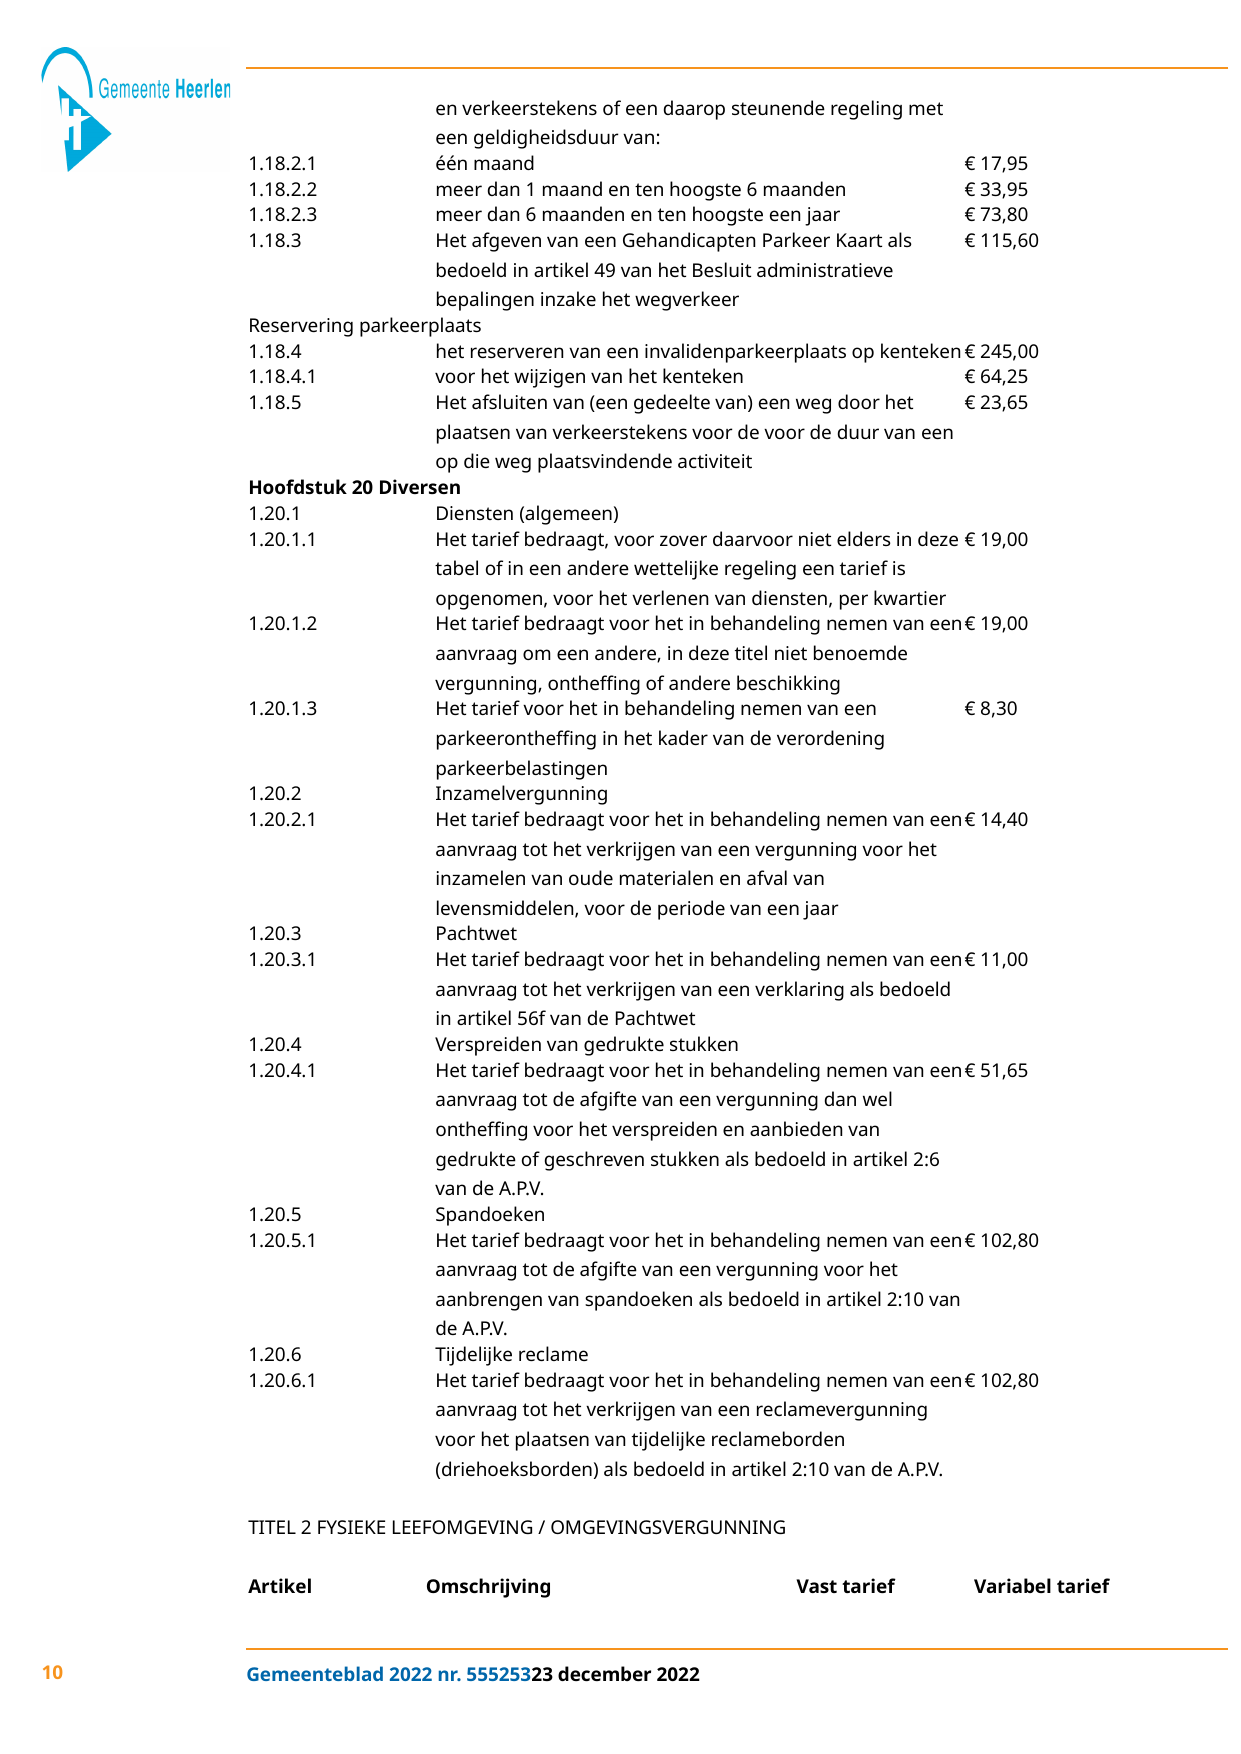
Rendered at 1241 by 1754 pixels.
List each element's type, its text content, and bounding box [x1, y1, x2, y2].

table_cell Verspreiden van gedrukte stukken [435, 1031, 964, 1057]
table_cell Het tarief voor het in behandeling nemen van een parkeerontheffing in het kader van de verordening parkeerbelastingen [435, 696, 964, 780]
picture [41, 47, 59, 70]
table_cell € 102,80 [964, 1367, 1152, 1481]
table_cell [964, 1341, 1152, 1367]
table_cell 1.18.5 [248, 389, 435, 474]
table_cell Reservering parkeerplaats [248, 312, 1152, 338]
table_cell 1.20.5.1 [248, 1227, 435, 1341]
table_cell 1.20.6 [248, 1341, 435, 1367]
table_cell 1.20.4 [248, 1031, 435, 1057]
table_cell € 33,95 [964, 176, 1152, 202]
table_cell 1.20.4.1 [248, 1057, 435, 1201]
table_cell Het tarief bedraagt voor het in behandeling nemen van een aanvraag tot de afgifte van een vergunning dan wel ontheffing voor het verspreiden en aanbieden van gedrukte of geschreven stukken als bedoeld in artikel 2:6 van de A.P.V. [435, 1057, 964, 1201]
table_cell en verkeerstekens of een daarop steunende regeling met een geldigheidsduur van: [435, 95, 964, 150]
table_cell meer dan 1 maand en ten hoogste 6 maanden [435, 176, 964, 202]
table_cell één maand [435, 150, 964, 176]
table_cell € 245,00 [964, 338, 1152, 364]
table_cell Het tarief bedraagt voor het in behandeling nemen van een aanvraag tot het verkrijgen van een vergunning voor het inzamelen van oude materialen en afval van levensmiddelen, voor de periode van een jaar [435, 806, 964, 921]
table_cell [964, 1031, 1152, 1057]
table_cell het reserveren van een invalidenparkeerplaats op kenteken [435, 338, 964, 364]
table_cell 1.18.4.1 [248, 364, 435, 389]
table_cell 1.18.2.1 [248, 150, 435, 176]
table_cell [964, 921, 1152, 946]
table_cell 1.18.4 [248, 338, 435, 364]
table_cell [248, 95, 435, 150]
table_cell Het tarief bedraagt voor het in behandeling nemen van een aanvraag tot de afgifte van een vergunning voor het aanbrengen van spandoeken als bedoeld in artikel 2:10 van de A.P.V. [435, 1227, 964, 1341]
table_cell € 23,65 [964, 389, 1152, 474]
table_header Omschrijving [426, 1574, 796, 1599]
table_cell Het afgeven van een Gehandicapten Parkeer Kaart als bedoeld in artikel 49 van het Besluit administratieve bepalingen inzake het wegverkeer [435, 227, 964, 312]
table_cell 1.20.1.2 [248, 611, 435, 696]
table_cell Het afsluiten van (een gedeelte van) een weg door het plaatsen van verkeerstekens voor de voor de duur van een op die weg plaatsvindende activiteit [435, 389, 964, 474]
table_cell € 102,80 [964, 1227, 1152, 1341]
table_cell 1.20.3.1 [248, 946, 435, 1031]
table_cell Het tarief bedraagt voor het in behandeling nemen van een aanvraag tot het verkrijgen van een reclamevergunning voor het plaatsen van tijdelijke reclameborden (driehoeksborden) als bedoeld in artikel 2:10 van de A.P.V. [435, 1367, 964, 1481]
table_cell [964, 500, 1152, 526]
table_cell € 73,80 [964, 202, 1152, 227]
table_cell [964, 95, 1152, 150]
table_cell voor het wijzigen van het kenteken [435, 364, 964, 389]
table_cell meer dan 6 maanden en ten hoogste een jaar [435, 202, 964, 227]
table_cell € 64,25 [964, 364, 1152, 389]
picture [41, 47, 231, 172]
text TITEL 2 FYSIEKE LEEFOMGEVING / OMGEVINGSVERGUNNING [248, 1514, 1152, 1540]
table_cell 1.20.3 [248, 921, 435, 946]
table_cell 1.18.3 [248, 227, 435, 312]
table_cell 1.18.2.3 [248, 202, 435, 227]
table_cell € 19,00 [964, 526, 1152, 611]
table_cell [964, 780, 1152, 806]
table_cell 1.20.1 [248, 500, 435, 526]
table_cell Inzamelvergunning [435, 780, 964, 806]
table_cell Het tarief bedraagt voor het in behandeling nemen van een aanvraag tot het verkrijgen van een verklaring als bedoeld in artikel 56f van de Pachtwet [435, 946, 964, 1031]
table_cell 1.20.6.1 [248, 1367, 435, 1481]
table_cell € 19,00 [964, 611, 1152, 696]
table_cell Tijdelijke reclame [435, 1341, 964, 1367]
table_cell Het tarief bedraagt, voor zover daarvoor niet elders in deze tabel of in een andere wettelijke regeling een tarief is opgenomen, voor het verlenen van diensten, per kwartier [435, 526, 964, 611]
table_cell Het tarief bedraagt voor het in behandeling nemen van een aanvraag om een andere, in deze titel niet benoemde vergunning, ontheffing of andere beschikking [435, 611, 964, 696]
table_cell 1.18.2.2 [248, 176, 435, 202]
table_cell € 17,95 [964, 150, 1152, 176]
table_cell € 14,40 [964, 806, 1152, 921]
table_cell [964, 1201, 1152, 1227]
table_cell Pachtwet [435, 921, 964, 946]
table_cell € 11,00 [964, 946, 1152, 1031]
table_cell Hoofdstuk 20 Diversen [248, 474, 1152, 500]
table_cell 1.20.2.1 [248, 806, 435, 921]
table_cell € 51,65 [964, 1057, 1152, 1201]
table_cell Diensten (algemeen) [435, 500, 964, 526]
table_cell 1.20.1.3 [248, 696, 435, 780]
table_header Vast tarief [796, 1574, 974, 1599]
table_cell € 8,30 [964, 696, 1152, 780]
table_cell 1.20.5 [248, 1201, 435, 1227]
table_cell Spandoeken [435, 1201, 964, 1227]
table_cell 1.20.2 [248, 780, 435, 806]
table_header Variabel tarief [974, 1574, 1152, 1599]
table_header Artikel [248, 1574, 426, 1599]
table_cell 1.20.1.1 [248, 526, 435, 611]
table_cell € 115,60 [964, 227, 1152, 312]
